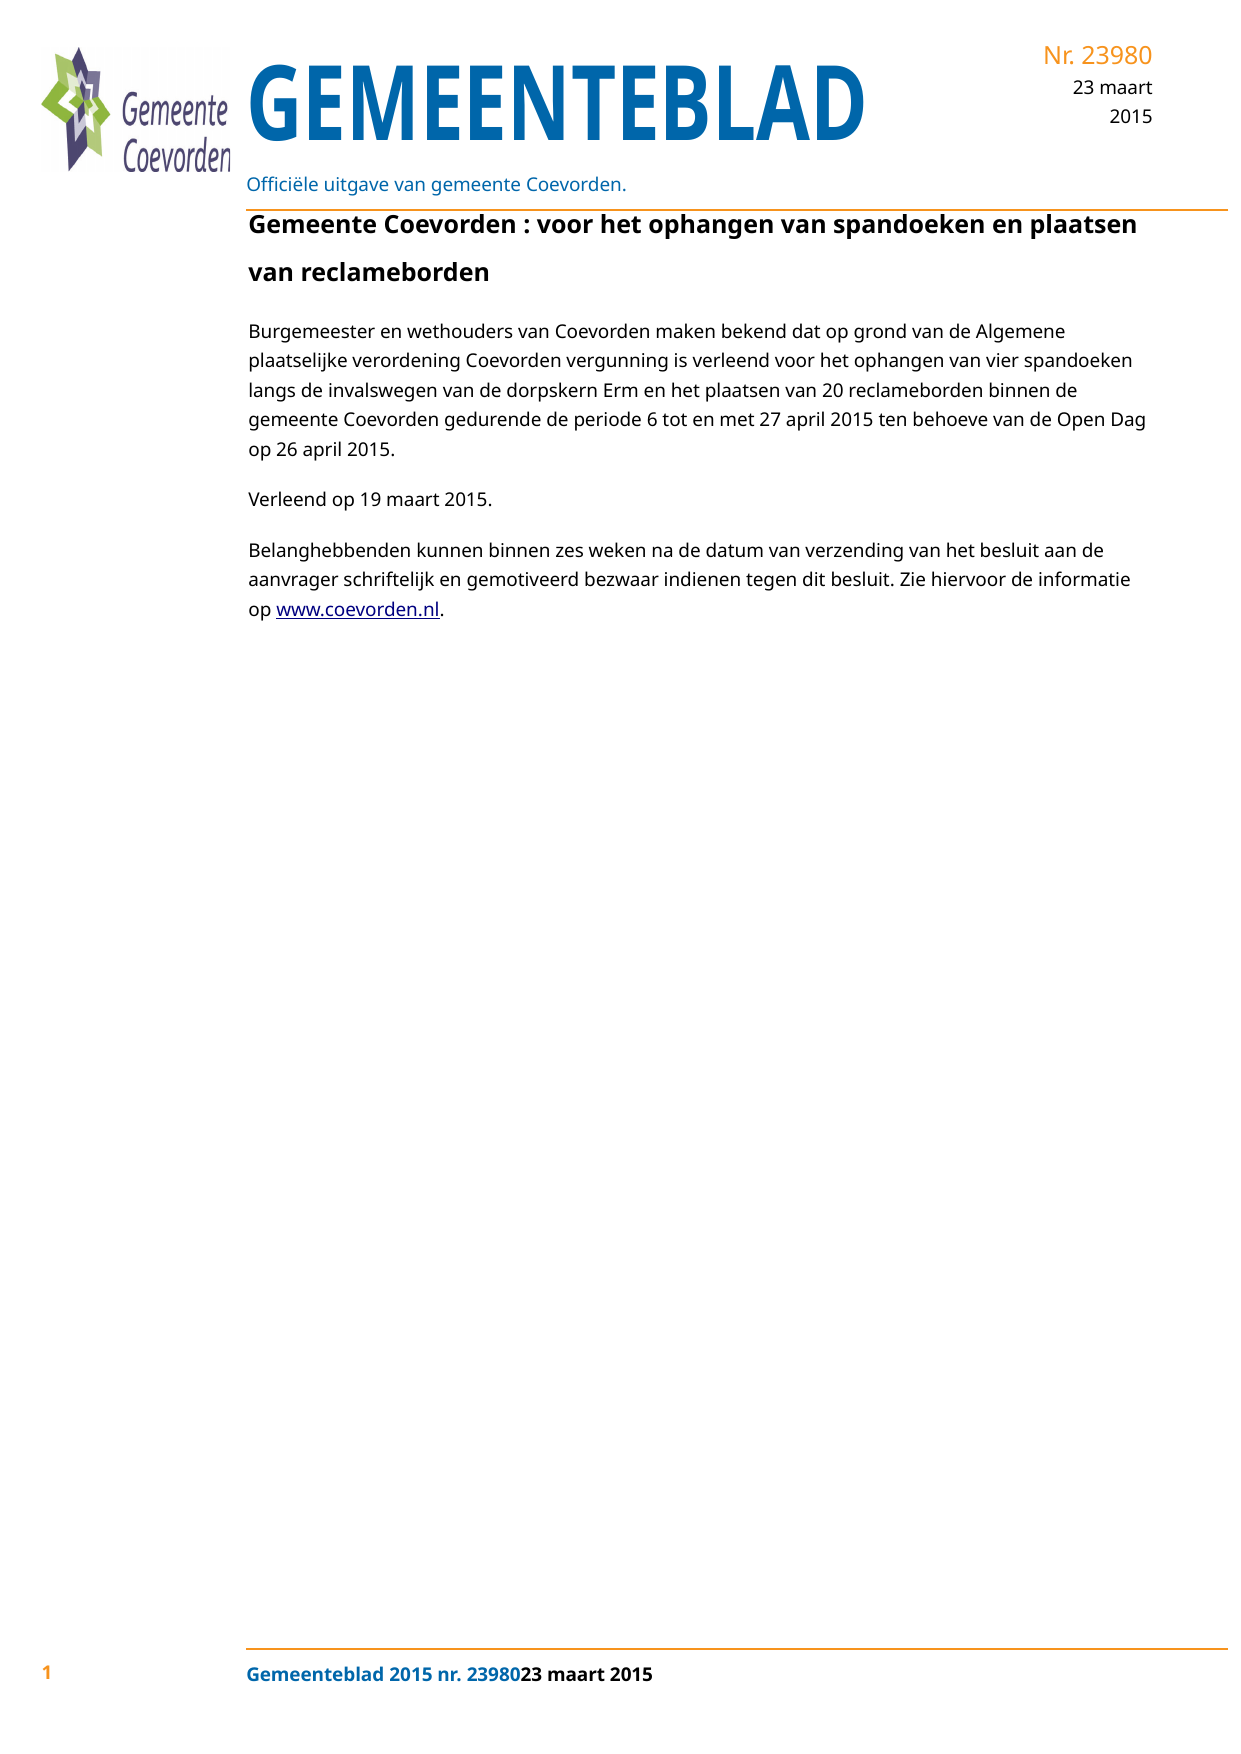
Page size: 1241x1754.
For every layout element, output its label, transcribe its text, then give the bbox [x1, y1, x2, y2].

picture [41, 47, 231, 172]
text Burgemeester en wethouders van Coevorden maken bekend dat op grond van de Algemene plaatselijke verordening Coevorden vergunning is verleend voor het ophangen van vier spandoeken langs de invalswegen van de dorpskern Erm en het plaatsen van 20 reclameborden binnen de gemeente Coevorden gedurende de periode 6 tot en met 27 april 2015 ten behoeve van de Open Dag op 26 april 2015. [248, 318, 1152, 462]
text Verleend op 19 maart 2015. [248, 487, 1152, 512]
text Gemeente Coevorden : voor het ophangen van spandoeken en plaatsen van reclameborden [248, 211, 1152, 288]
text Belanghebbenden kunnen binnen zes weken na de datum van verzending van het besluit aan de aanvrager schriftelijk en gemotiveerd bezwaar indienen tegen dit besluit. Zie hiervoor de informatie op www.coevorden.nl. [248, 537, 1152, 622]
